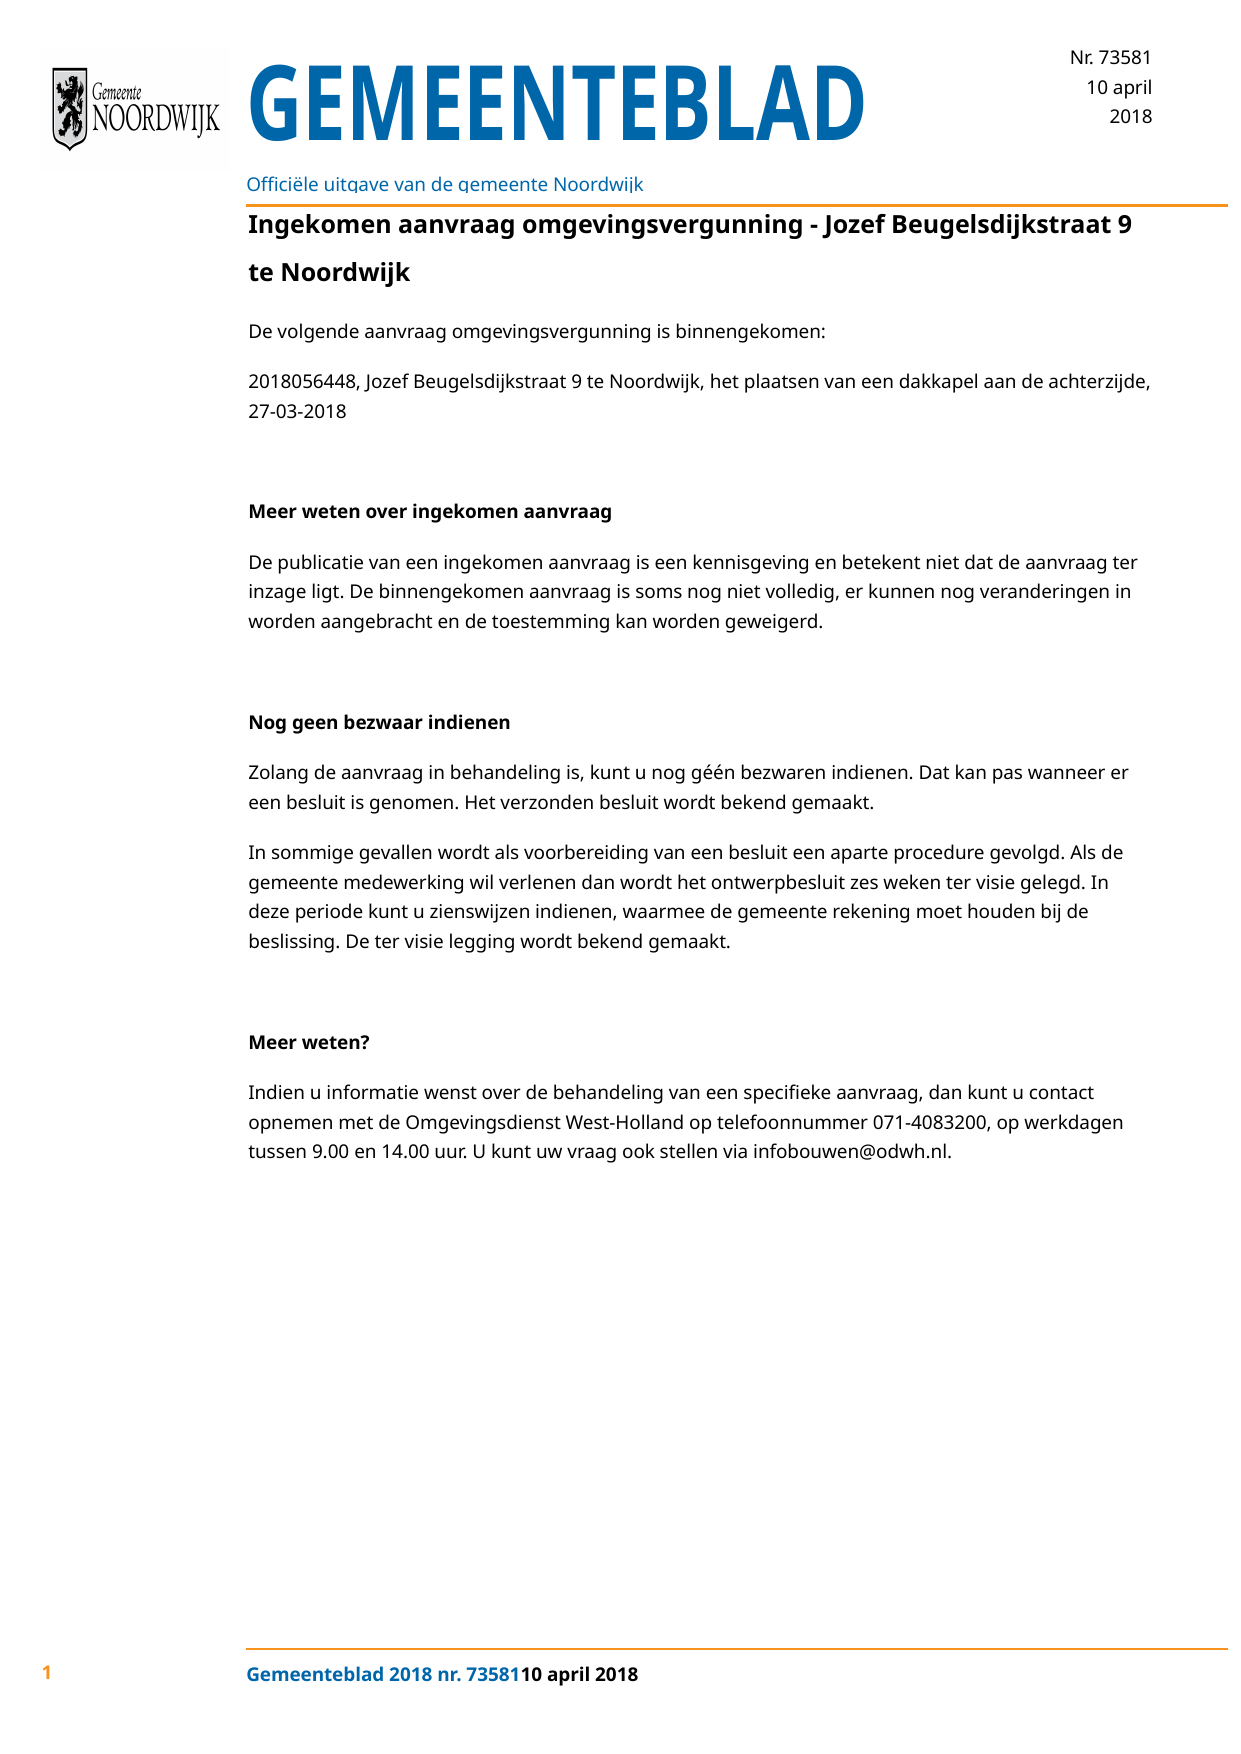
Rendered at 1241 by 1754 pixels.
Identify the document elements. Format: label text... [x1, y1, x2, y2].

text 2018056448, Jozef Beugelsdijkstraat 9 te Noordwijk, het plaatsen van een dakkapel aan de achterzijde, 27-03-2018 [248, 368, 1152, 424]
text Zolang de aanvraag in behandeling is, kunt u nog géén bezwaren indienen. Dat kan pas wanneer er een besluit is genomen. Het verzonden besluit wordt bekend gemaakt. [248, 759, 1152, 815]
text De publicatie van een ingekomen aanvraag is een kennisgeving en betekent niet dat de aanvraag ter inzage ligt. De binnengekomen aanvraag is soms nog niet volledig, er kunnen nog veranderingen in worden aangebracht en de toestemming kan worden geweigerd. [248, 549, 1152, 634]
text Nog geen bezwaar indienen [248, 709, 1152, 735]
text Indien u informatie wenst over de behandeling van een specifieke aanvraag, dan kunt u contact opnemen met de Omgevingsdienst West-Holland op telefoonnummer 071-4083200, op werkdagen tussen 9.00 en 14.00 uur. U kunt uw vraag ook stellen via infobouwen@odwh.nl. [248, 1079, 1152, 1164]
text Meer weten over ingekomen aanvraag [248, 499, 1152, 524]
picture [41, 47, 231, 172]
text De volgende aanvraag omgevingsvergunning is binnengekomen: [248, 318, 1152, 344]
text Meer weten? [248, 1029, 1152, 1055]
text Ingekomen aanvraag omgevingsvergunning - Jozef Beugelsdijkstraat 9 te Noordwijk [248, 207, 1152, 288]
text In sommige gevallen wordt als voorbereiding van een besluit een aparte procedure gevolgd. Als de gemeente medewerking wil verlenen dan wordt het ontwerpbesluit zes weken ter visie gelegd. In deze periode kunt u zienswijzen indienen, waarmee de gemeente rekening moet houden bij de beslissing. De ter visie legging wordt bekend gemaakt. [248, 839, 1152, 954]
